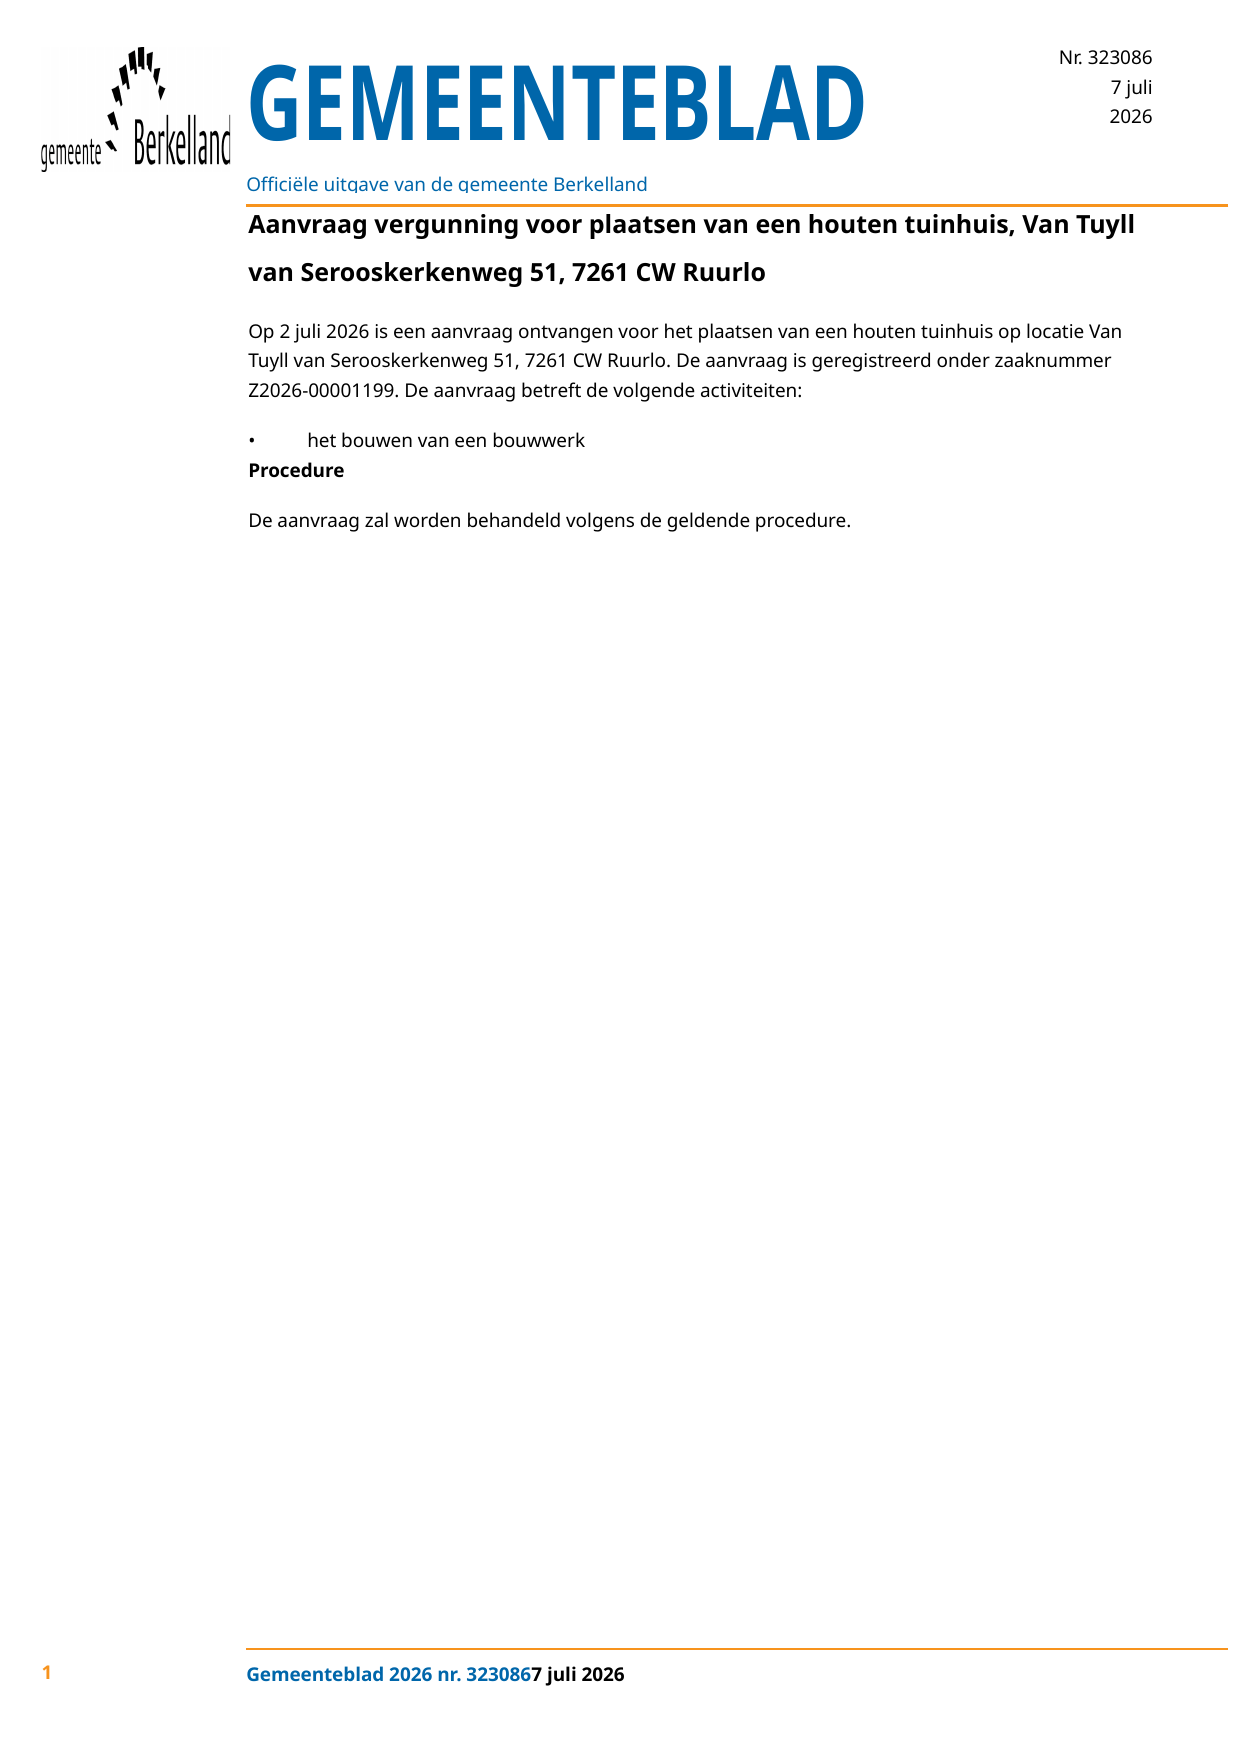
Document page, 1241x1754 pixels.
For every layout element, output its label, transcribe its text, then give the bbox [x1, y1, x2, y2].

text Procedure [248, 457, 1152, 483]
picture [41, 47, 231, 172]
text De aanvraag zal worden behandeld volgens de geldende procedure. [248, 507, 1152, 533]
text Aanvraag vergunning voor plaatsen van een houten tuinhuis, Van Tuyll van Serooskerkenweg 51, 7261 CW Ruurlo [248, 207, 1152, 288]
list het bouwen van een bouwwerk [248, 427, 1152, 453]
text Op 2 juli 2026 is een aanvraag ontvangen voor het plaatsen van een houten tuinhuis op locatie Van Tuyll van Serooskerkenweg 51, 7261 CW Ruurlo. De aanvraag is geregistreerd onder zaaknummer Z2026-00001199. De aanvraag betreft de volgende activiteiten: [248, 318, 1152, 403]
